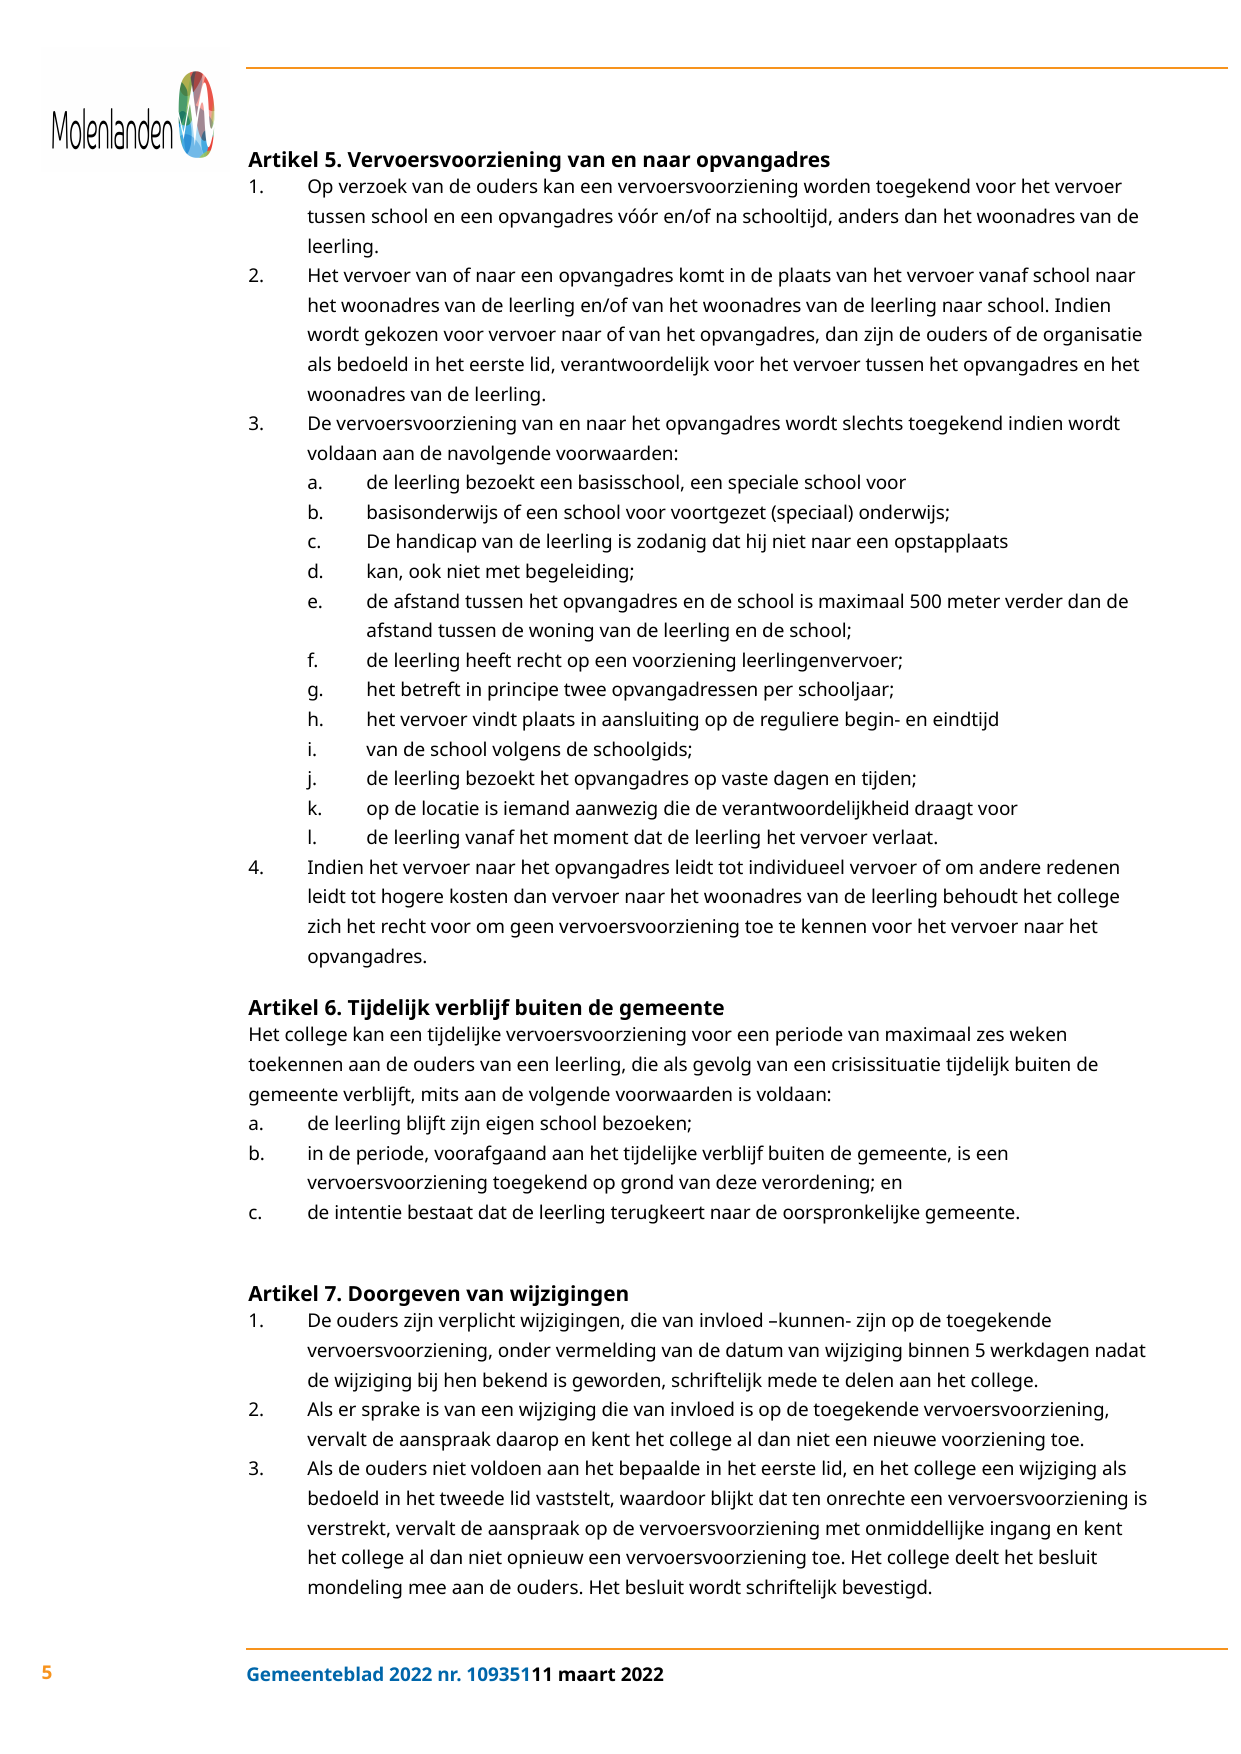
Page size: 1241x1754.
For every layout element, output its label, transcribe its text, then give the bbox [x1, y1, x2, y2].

text Artikel 7. Doorgeven van wijzigingen [248, 1279, 1152, 1308]
text Artikel 6. Tijdelijk verblijf buiten de gemeente [248, 993, 1152, 1022]
list Als de ouders niet voldoen aan het bepaalde in het eerste lid, en het college een wijziging als bedoeld in het tweede lid vaststelt, waardoor blijkt dat ten onrechte een vervoersvoorziening is verstrekt, vervalt de aanspraak op de vervoersvoorziening met onmiddellijke ingang en kent het college al dan niet opnieuw een vervoersvoorziening toe. Het college deelt het besluit mondeling mee aan de ouders. Het besluit wordt schriftelijk bevestigd. [248, 1456, 1152, 1599]
list Het vervoer van of naar een opvangadres komt in de plaats van het vervoer vanaf school naar het woonadres van de leerling en/of van het woonadres van de leerling naar school. Indien wordt gekozen voor vervoer naar of van het opvangadres, dan zijn de ouders of de organisatie als bedoeld in het eerste lid, verantwoordelijk voor het vervoer tussen het opvangadres en het woonadres van de leerling. [248, 262, 1152, 406]
list Indien het vervoer naar het opvangadres leidt tot individueel vervoer of om andere redenen leidt tot hogere kosten dan vervoer naar het woonadres van de leerling behoudt het college zich het recht voor om geen vervoersvoorziening toe te kennen voor het vervoer naar het opvangadres. [248, 854, 1152, 968]
list de afstand tussen het opvangadres en de school is maximaal 500 meter verder dan de afstand tussen de woning van de leerling en de school; [307, 588, 1152, 643]
list de leerling bezoekt een basisschool, een speciale school voor [307, 469, 1152, 495]
list het betreft in principe twee opvangadressen per schooljaar; [307, 677, 1152, 702]
list Op verzoek van de ouders kan een vervoersvoorziening worden toegekend voor het vervoer tussen school en een opvangadres vóór en/of na schooltijd, anders dan het woonadres van de leerling. [248, 174, 1152, 258]
list De ouders zijn verplicht wijzigingen, die van invloed –kunnen- zijn op de toegekende vervoersvoorziening, onder vermelding van de datum van wijziging binnen 5 werkdagen nadat de wijziging bij hen bekend is geworden, schriftelijk mede te delen aan het college. [248, 1308, 1152, 1392]
list De vervoersvoorziening van en naar het opvangadres wordt slechts toegekend indien wordt voldaan aan de navolgende voorwaarden: [248, 410, 1152, 466]
list Als er sprake is van een wijziging die van invloed is op de toegekende vervoersvoorziening, vervalt de aanspraak daarop en kent het college al dan niet een nieuwe voorziening toe. [248, 1396, 1152, 1452]
list De handicap van de leerling is zodanig dat hij niet naar een opstapplaats [307, 529, 1152, 554]
list het vervoer vindt plaats in aansluiting op de reguliere begin- en eindtijd [307, 706, 1152, 732]
list de leerling bezoekt het opvangadres op vaste dagen en tijden; [307, 765, 1152, 791]
text Artikel 5. Vervoersvoorziening van en naar opvangadres [248, 145, 1152, 174]
list van de school volgens de schoolgids; [307, 736, 1152, 761]
picture [41, 47, 231, 172]
list de leerling heeft recht op een voorziening leerlingenvervoer; [307, 647, 1152, 673]
list in de periode, voorafgaand aan het tijdelijke verblijf buiten de gemeente, is een vervoersvoorziening toegekend op grond van deze verordening; en [248, 1140, 1152, 1195]
text Het college kan een tijdelijke vervoersvoorziening voor een periode van maximaal zes weken toekennen aan de ouders van een leerling, die als gevolg van een crisissituatie tijdelijk buiten de gemeente verblijft, mits aan de volgende voorwaarden is voldaan: [248, 1022, 1152, 1107]
list basisonderwijs of een school voor voortgezet (speciaal) onderwijs; [307, 499, 1152, 525]
list op de locatie is iemand aanwezig die de verantwoordelijkheid draagt voor [307, 795, 1152, 821]
list de leerling vanaf het moment dat de leerling het vervoer verlaat. [307, 824, 1152, 850]
list de intentie bestaat dat de leerling terugkeert naar de oorspronkelijke gemeente. [248, 1199, 1152, 1225]
list kan, ook niet met begeleiding; [307, 558, 1152, 584]
list de leerling blijft zijn eigen school bezoeken; [248, 1110, 1152, 1136]
